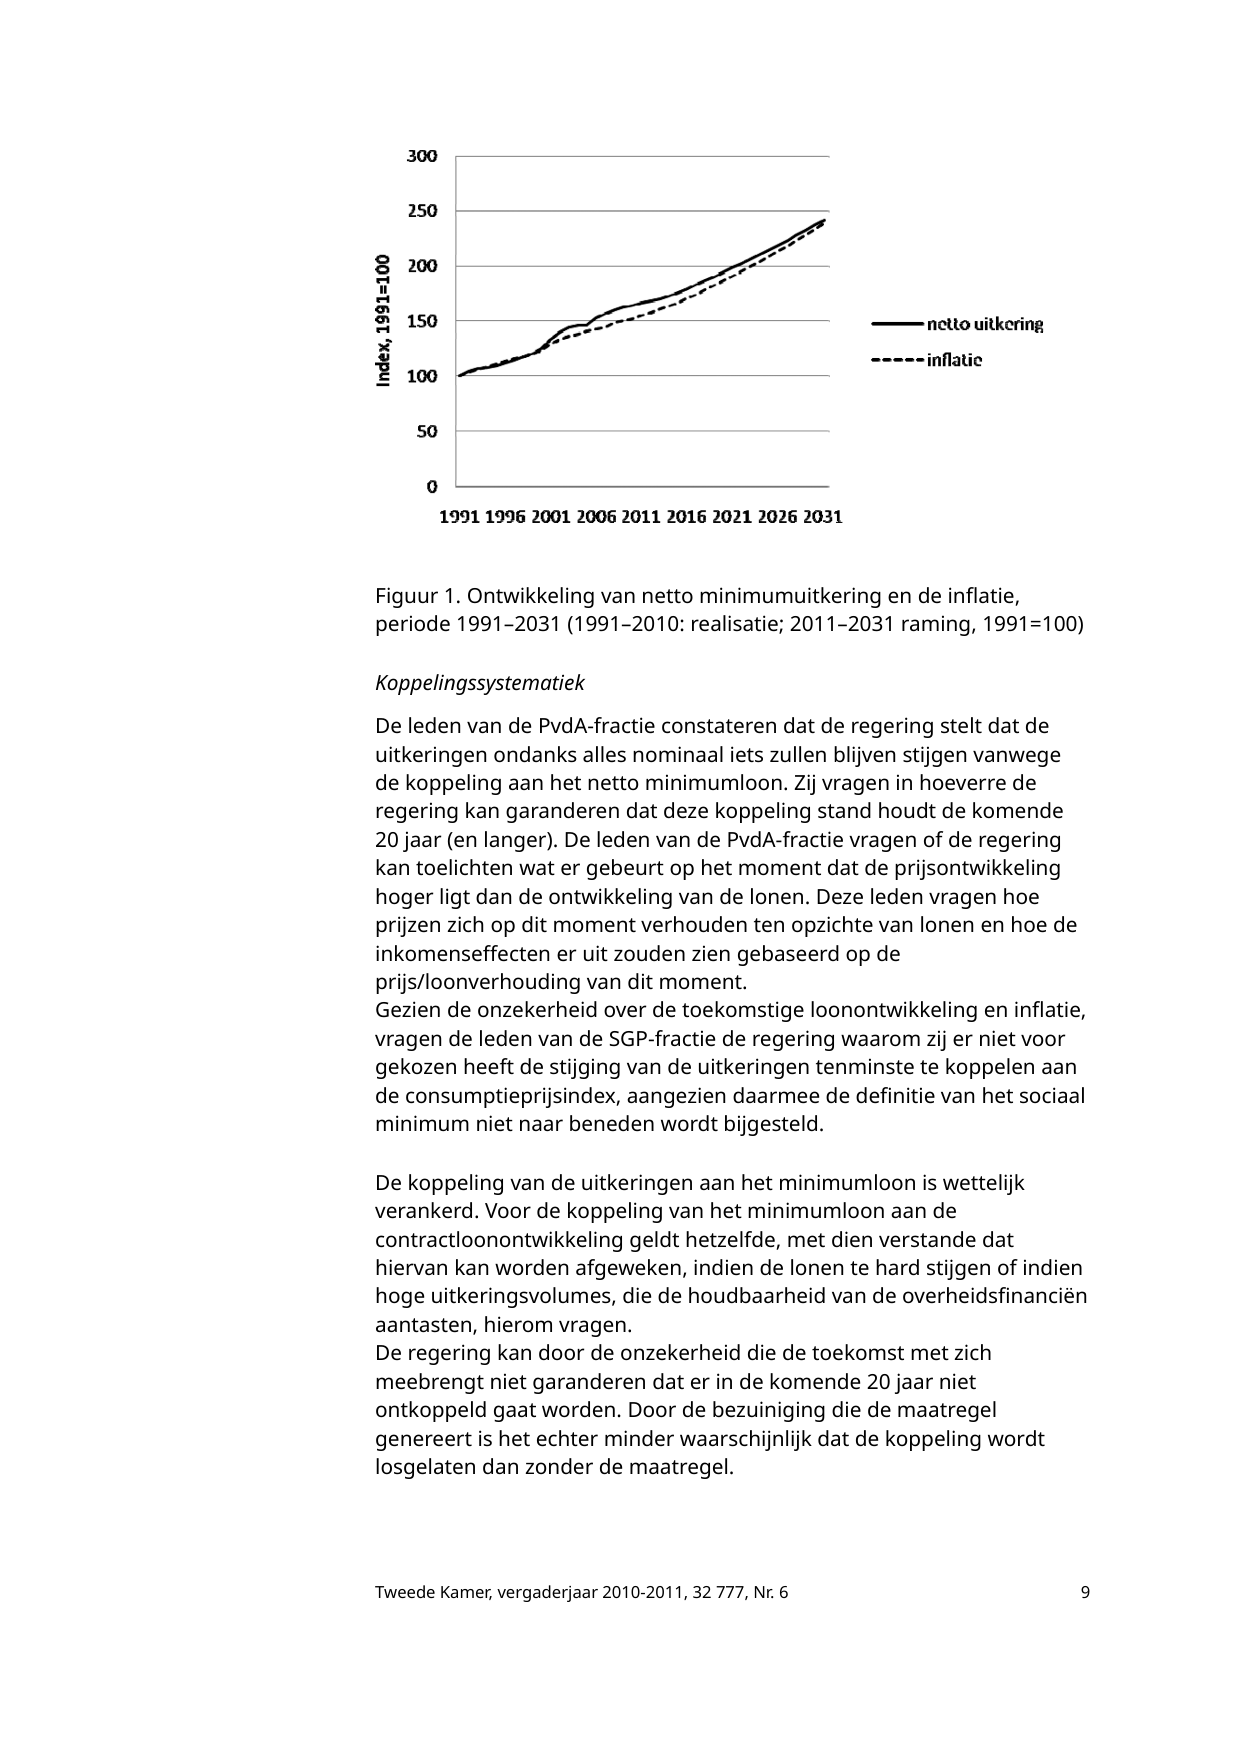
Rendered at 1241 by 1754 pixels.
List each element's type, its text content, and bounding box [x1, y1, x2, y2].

text De leden van de PvdA-fractie constateren dat de regering stelt dat de uitkeringen ondanks alles nominaal iets zullen blijven stijgen vanwege de koppeling aan het netto minimumloon. Zij vragen in hoeverre de regering kan garanderen dat deze koppeling stand houdt de komende 20 jaar (en langer). De leden van de PvdA-fractie vragen of de regering kan toelichten wat er gebeurt op het moment dat de prijsontwikkeling hoger ligt dan de ontwikkeling van de lonen. Deze leden vragen hoe prijzen zich op dit moment verhouden ten opzichte van lonen en hoe de inkomenseffecten er uit zouden zien gebaseerd op de prijs/loonverhouding van dit moment. [375, 711, 1090, 996]
text De regering kan door de onzekerheid die de toekomst met zich meebrengt niet garanderen dat er in de komende 20 jaar niet ontkoppeld gaat worden. Door de bezuiniging die de maatregel genereert is het echter minder waarschijnlijk dat de koppeling wordt losgelaten dan zonder de maatregel. [375, 1338, 1090, 1481]
text Figuur 1. Ontwikkeling van netto minimumuitkering en de inflatie, periode 1991–2031 (1991–2010: realisatie; 2011–2031 raming, 1991=100) [375, 581, 1090, 638]
text Koppelingssystematiek [375, 668, 1090, 696]
text De koppeling van de uitkeringen aan het minimumloon is wettelijk verankerd. Voor de koppeling van het minimumloon aan de contractloonontwikkeling geldt hetzelfde, met dien verstande dat hiervan kan worden afgeweken, indien de lonen te hard stijgen of indien hoge uitkeringsvolumes, die de houdbaarheid van de overheidsfinanciën aantasten, hierom vragen. [375, 1168, 1090, 1338]
picture [375, 150, 1044, 523]
text Gezien de onzekerheid over de toekomstige loonontwikkeling en inflatie, vragen de leden van de SGP-fractie de regering waarom zij er niet voor gekozen heeft de stijging van de uitkeringen tenminste te koppelen aan de consumptieprijsindex, aangezien daarmee de definitie van het sociaal minimum niet naar beneden wordt bijgesteld. [375, 996, 1090, 1138]
